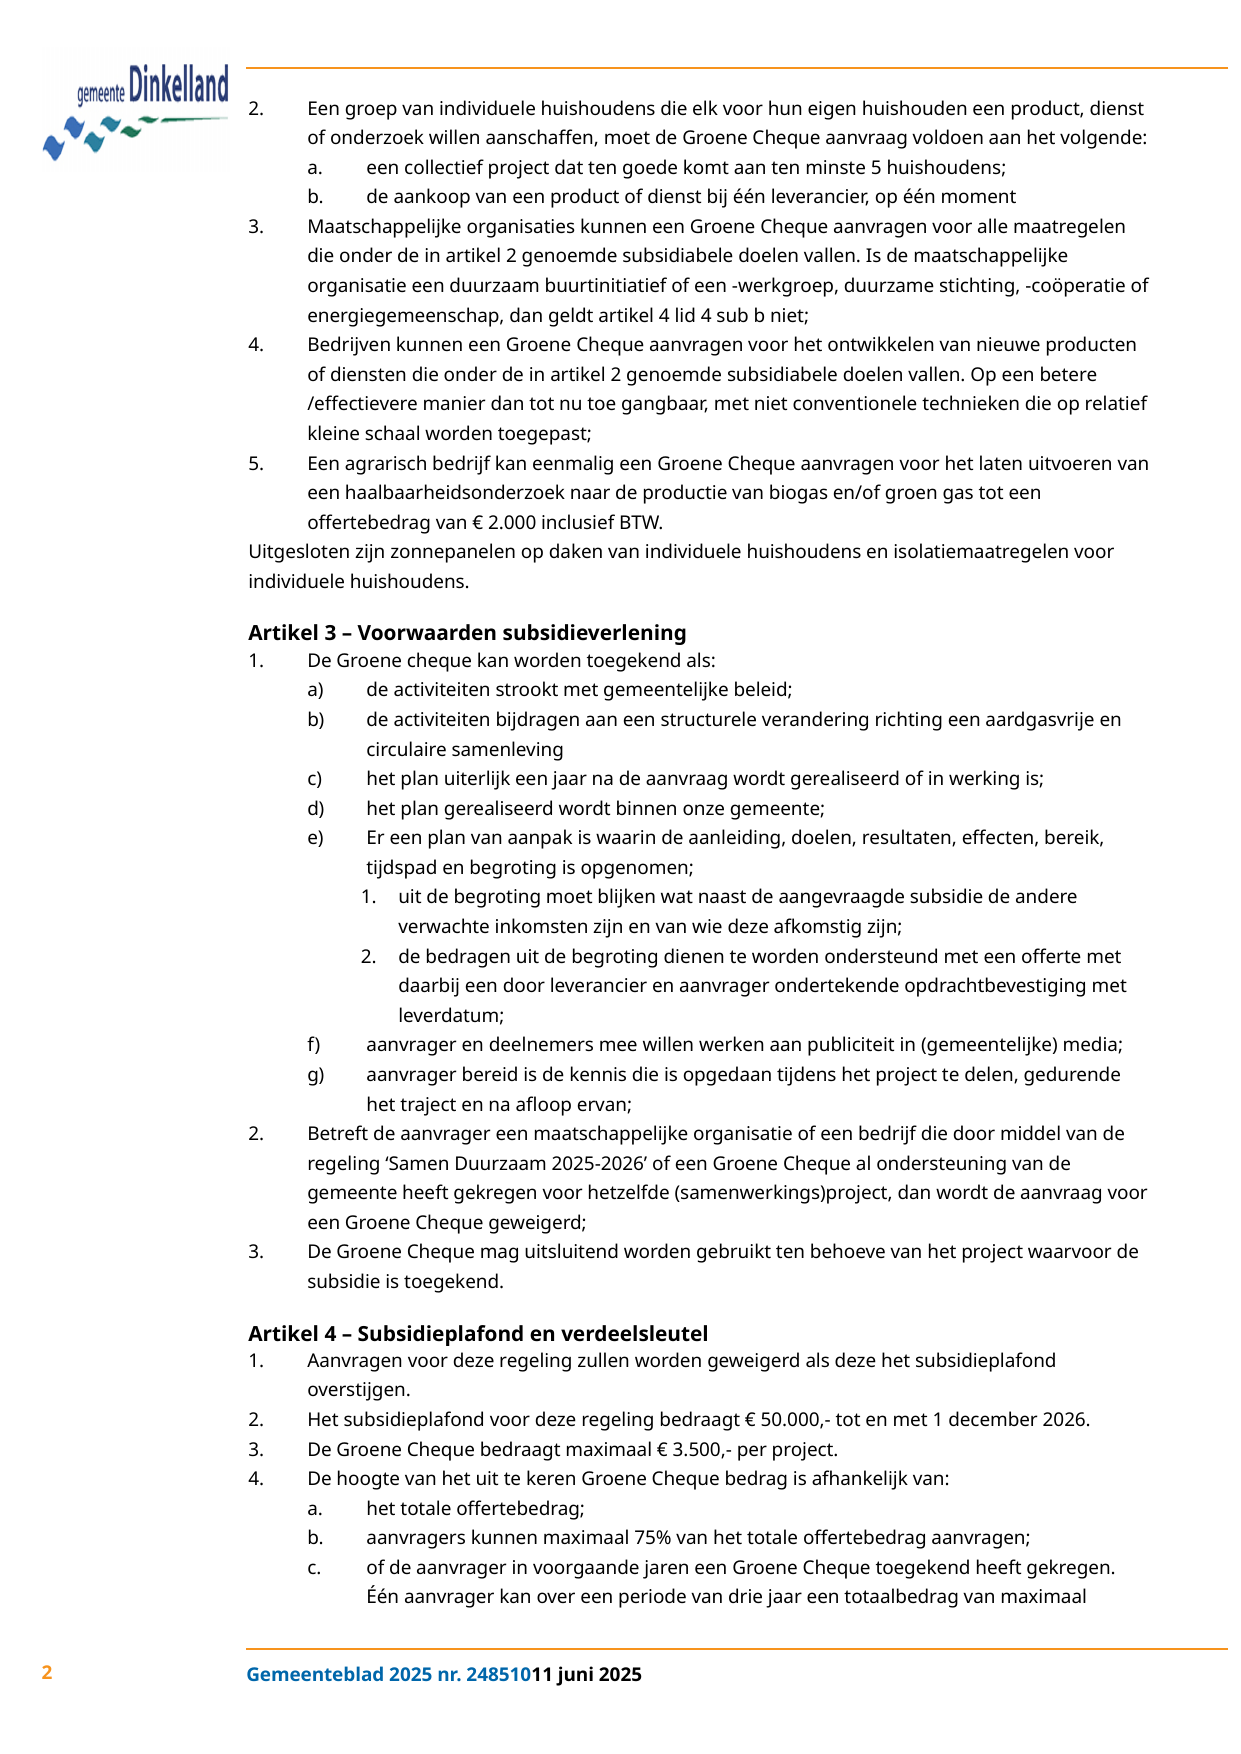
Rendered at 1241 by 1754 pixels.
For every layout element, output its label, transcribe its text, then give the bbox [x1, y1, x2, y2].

list De Groene cheque kan worden toegekend als: [248, 647, 1152, 673]
list uit de begroting moet blijken wat naast de aangevraagde subsidie de andere verwachte inkomsten zijn en van wie deze afkomstig zijn; [361, 884, 1152, 939]
list Een groep van individuele huishoudens die elk voor hun eigen huishouden een product, dienst of onderzoek willen aanschaffen, moet de Groene Cheque aanvraag voldoen aan het volgende: [248, 95, 1152, 150]
list Bedrijven kunnen een Groene Cheque aanvragen voor het ontwikkelen van nieuwe producten of diensten die onder de in artikel 2 genoemde subsidiabele doelen vallen. Op een betere /effectievere manier dan tot nu toe gangbaar, met niet conventionele technieken die op relatief kleine schaal worden toegepast; [248, 331, 1152, 446]
list Aanvragen voor deze regeling zullen worden geweigerd als deze het subsidieplafond overstijgen. [248, 1347, 1152, 1402]
list de bedragen uit de begroting dienen te worden ondersteund met een offerte met daarbij een door leverancier en aanvrager ondertekende opdrachtbevestiging met leverdatum; [361, 943, 1152, 1028]
list het totale offertebedrag; [307, 1495, 1152, 1521]
list aanvrager en deelnemers mee willen werken aan publiciteit in (gemeentelijke) media; [307, 1032, 1152, 1057]
text Uitgesloten zijn zonnepanelen op daken van individuele huishoudens en isolatiemaatregelen voor individuele huishoudens. [248, 538, 1152, 594]
list de aankoop van een product of dienst bij één leverancier, op één moment [307, 183, 1152, 209]
picture [41, 47, 231, 172]
list Een agrarisch bedrijf kan eenmalig een Groene Cheque aanvragen voor het laten uitvoeren van een haalbaarheidsonderzoek naar de productie van biogas en/of groen gas tot een offertebedrag van € 2.000 inclusief BTW. [248, 450, 1152, 535]
list aanvrager bereid is de kennis die is opgedaan tijdens het project te delen, gedurende het traject en na afloop ervan; [307, 1061, 1152, 1116]
text Artikel 3 – Voorwaarden subsidieverlening [248, 618, 1152, 647]
list de activiteiten strookt met gemeentelijke beleid; [307, 677, 1152, 702]
list Het subsidieplafond voor deze regeling bedraagt € 50.000,- tot en met 1 december 2026. [248, 1406, 1152, 1432]
list of de aanvrager in voorgaande jaren een Groene Cheque toegekend heeft gekregen. Één aanvrager kan over een periode van drie jaar een totaalbedrag van maximaal [307, 1554, 1152, 1609]
list aanvragers kunnen maximaal 75% van het totale offertebedrag aanvragen; [307, 1524, 1152, 1550]
list De hoogte van het uit te keren Groene Cheque bedrag is afhankelijk van: [248, 1465, 1152, 1491]
list het plan gerealiseerd wordt binnen onze gemeente; [307, 795, 1152, 821]
list het plan uiterlijk een jaar na de aanvraag wordt gerealiseerd of in werking is; [307, 765, 1152, 791]
list een collectief project dat ten goede komt aan ten minste 5 huishoudens; [307, 154, 1152, 180]
list De Groene Cheque mag uitsluitend worden gebruikt ten behoeve van het project waarvoor de subsidie is toegekend. [248, 1239, 1152, 1294]
list Maatschappelijke organisaties kunnen een Groene Cheque aanvragen voor alle maatregelen die onder de in artikel 2 genoemde subsidiabele doelen vallen. Is de maatschappelijke organisatie een duurzaam buurtinitiatief of een -werkgroep, duurzame stichting, -coöperatie of energiegemeenschap, dan geldt artikel 4 lid 4 sub b niet; [248, 213, 1152, 328]
list De Groene Cheque bedraagt maximaal € 3.500,- per project. [248, 1436, 1152, 1462]
list de activiteiten bijdragen aan een structurele verandering richting een aardgasvrije en circulaire samenleving [307, 706, 1152, 761]
list Er een plan van aanpak is waarin de aanleiding, doelen, resultaten, effecten, bereik, tijdspad en begroting is opgenomen; [307, 824, 1152, 880]
list Betreft de aanvrager een maatschappelijke organisatie of een bedrijf die door middel van de regeling ‘Samen Duurzaam 2025-2026’ of een Groene Cheque al ondersteuning van de gemeente heeft gekregen voor hetzelfde (samenwerkings)project, dan wordt de aanvraag voor een Groene Cheque geweigerd; [248, 1120, 1152, 1235]
text Artikel 4 – Subsidieplafond en verdeelsleutel [248, 1319, 1152, 1347]
